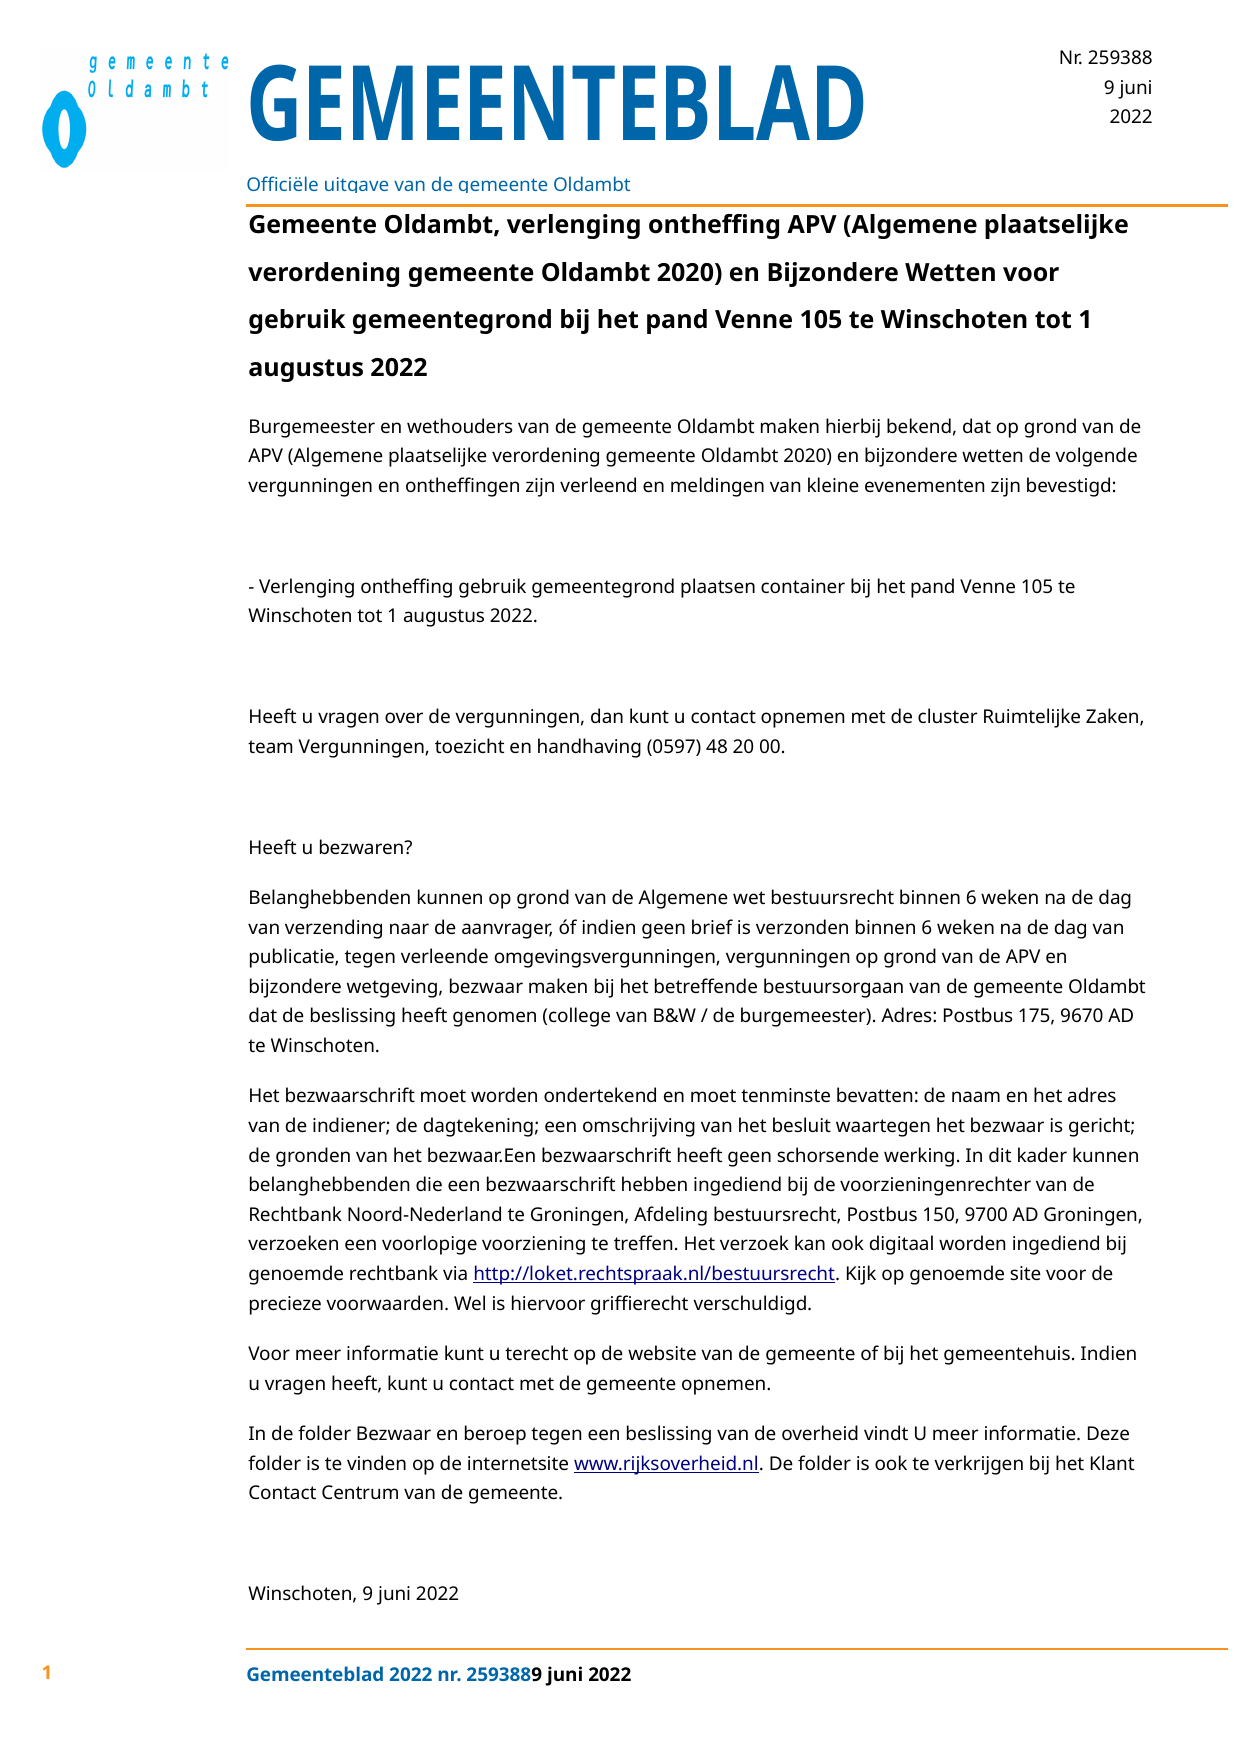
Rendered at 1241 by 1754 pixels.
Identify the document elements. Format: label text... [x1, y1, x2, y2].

text Het bezwaarschrift moet worden ondertekend en moet tenminste bevatten: de naam en het adres van de indiener; de dagtekening; een omschrijving van het besluit waartegen het bezwaar is gericht; de gronden van het bezwaar.Een bezwaarschrift heeft geen schorsende werking. In dit kader kunnen belanghebbenden die een bezwaarschrift hebben ingediend bij de voorzieningenrechter van de Rechtbank Noord-Nederland te Groningen, Afdeling bestuursrecht, Postbus 150, 9700 AD Groningen, verzoeken een voorlopige voorziening te treffen. Het verzoek kan ook digitaal worden ingediend bij genoemde rechtbank via http://loket.rechtspraak.nl/bestuursrecht. Kijk op genoemde site voor de precieze voorwaarden. Wel is hiervoor griffierecht verschuldigd. [248, 1083, 1152, 1316]
text Gemeente Oldambt, verlenging ontheffing APV (Algemene plaatselijke verordening gemeente Oldambt 2020) en Bijzondere Wetten voor gebruik gemeentegrond bij het pand Venne 105 te Winschoten tot 1 augustus 2022 [248, 207, 1152, 384]
text Burgemeester en wethouders van de gemeente Oldambt maken hierbij bekend, dat op grond van de APV (Algemene plaatselijke verordening gemeente Oldambt 2020) en bijzondere wetten de volgende vergunningen en ontheffingen zijn verleend en meldingen van kleine evenementen zijn bevestigd: [248, 413, 1152, 498]
text In de folder Bezwaar en beroep tegen een beslissing van de overheid vindt U meer informatie. Deze folder is te vinden op de internetsite www.rijksoverheid.nl. De folder is ook te verkrijgen bij het Klant Contact Centrum van de gemeente. [248, 1420, 1152, 1505]
text Belanghebbenden kunnen op grond van de Algemene wet bestuursrecht binnen 6 weken na de dag van verzending naar de aanvrager, óf indien geen brief is verzonden binnen 6 weken na de dag van publicatie, tegen verleende omgevingsvergunningen, vergunningen op grond van de APV en bijzondere wetgeving, bezwaar maken bij het betreffende bestuursorgaan van de gemeente Oldambt dat de beslissing heeft genomen (college van B&W / de burgemeester). Adres: Postbus 175, 9670 AD te Winschoten. [248, 884, 1152, 1058]
text - Verlenging ontheffing gebruik gemeentegrond plaatsen container bij het pand Venne 105 te Winschoten tot 1 augustus 2022. [248, 573, 1152, 628]
text Heeft u vragen over de vergunningen, dan kunt u contact opnemen met de cluster Ruimtelijke Zaken, team Vergunningen, toezicht en handhaving (0597) 48 20 00. [248, 703, 1152, 759]
text Voor meer informatie kunt u terecht op de website van de gemeente of bij het gemeentehuis. Indien u vragen heeft, kunt u contact met de gemeente opnemen. [248, 1340, 1152, 1396]
text Heeft u bezwaren? [248, 834, 1152, 860]
text Winschoten, 9 juni 2022 [248, 1580, 1152, 1606]
picture [41, 47, 231, 172]
